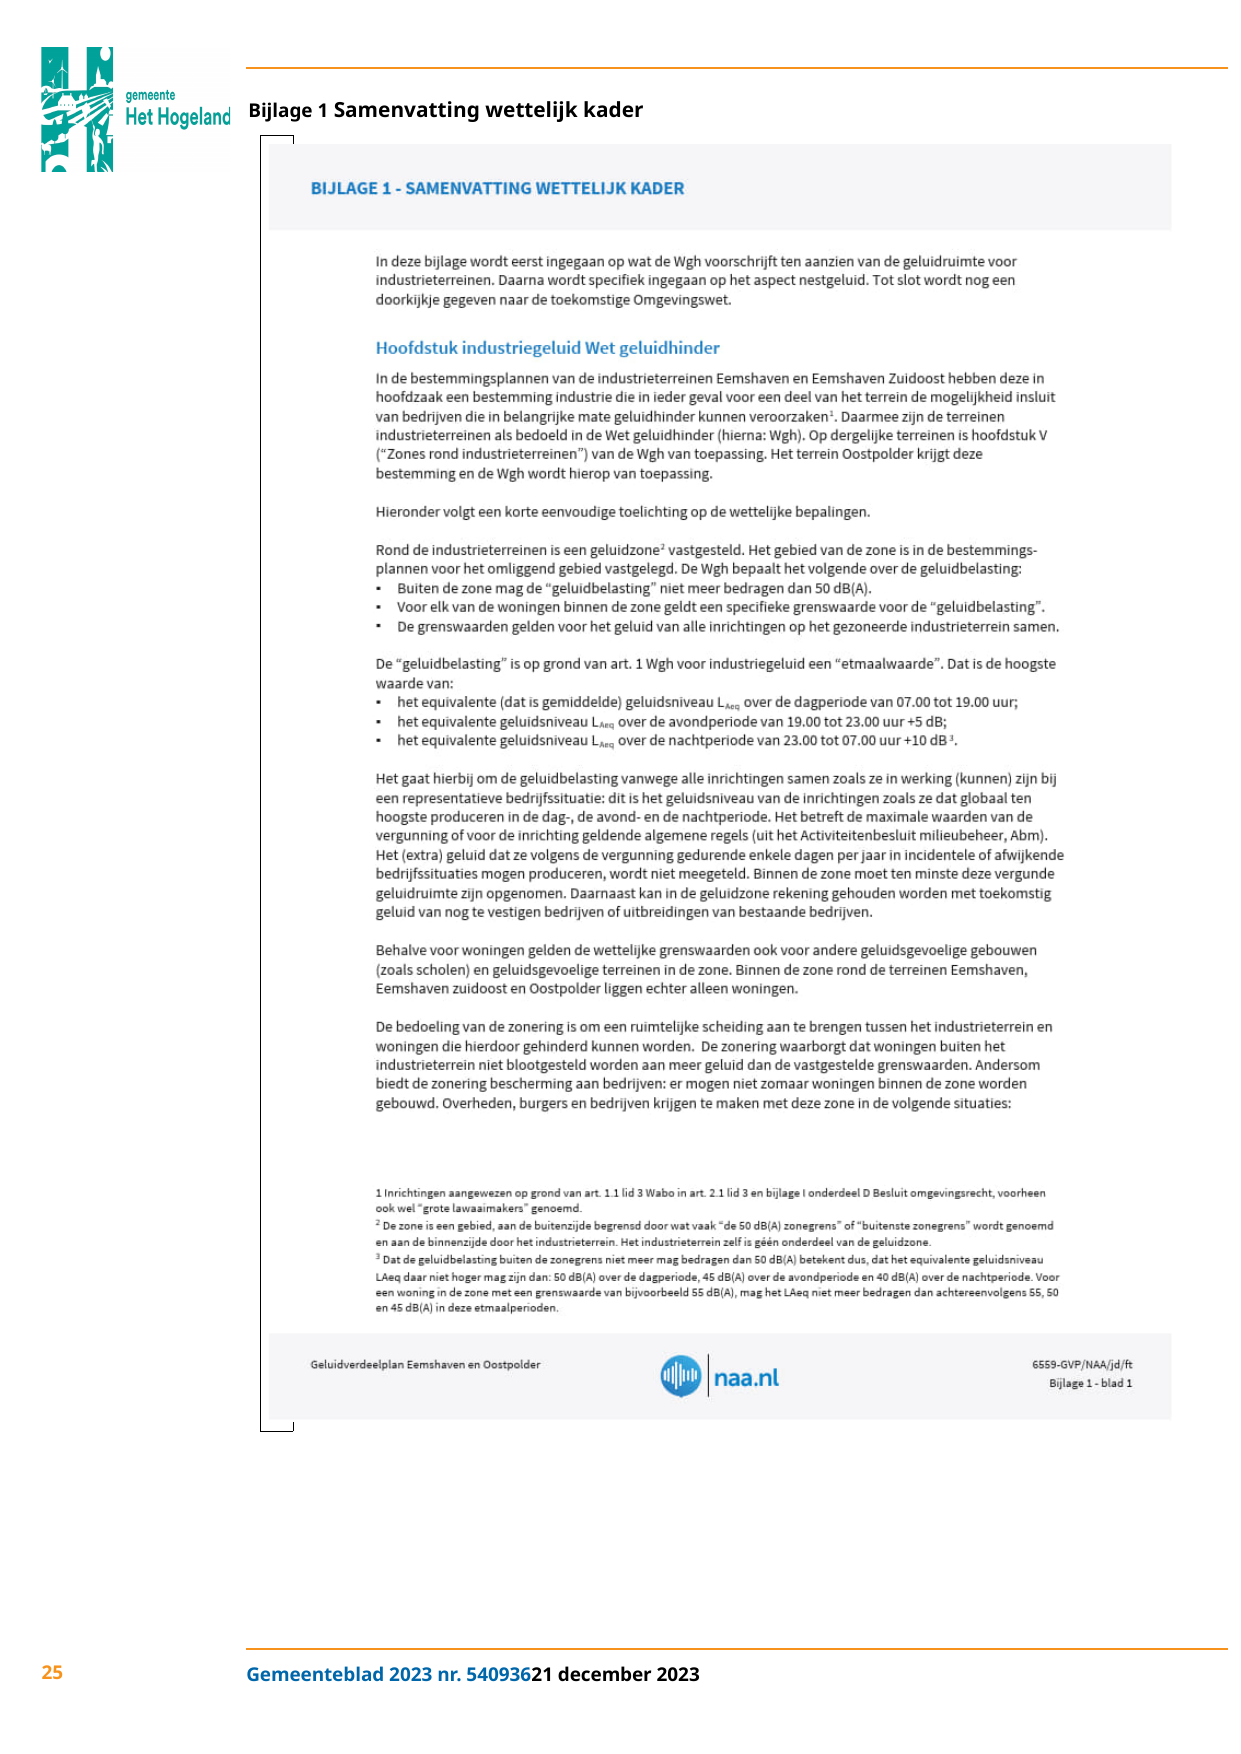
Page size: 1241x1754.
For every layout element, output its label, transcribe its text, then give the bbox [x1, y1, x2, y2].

picture [268, 144, 1173, 1422]
picture [41, 47, 231, 172]
text Bijlage 1 Samenvatting wettelijk kader [248, 95, 1152, 123]
